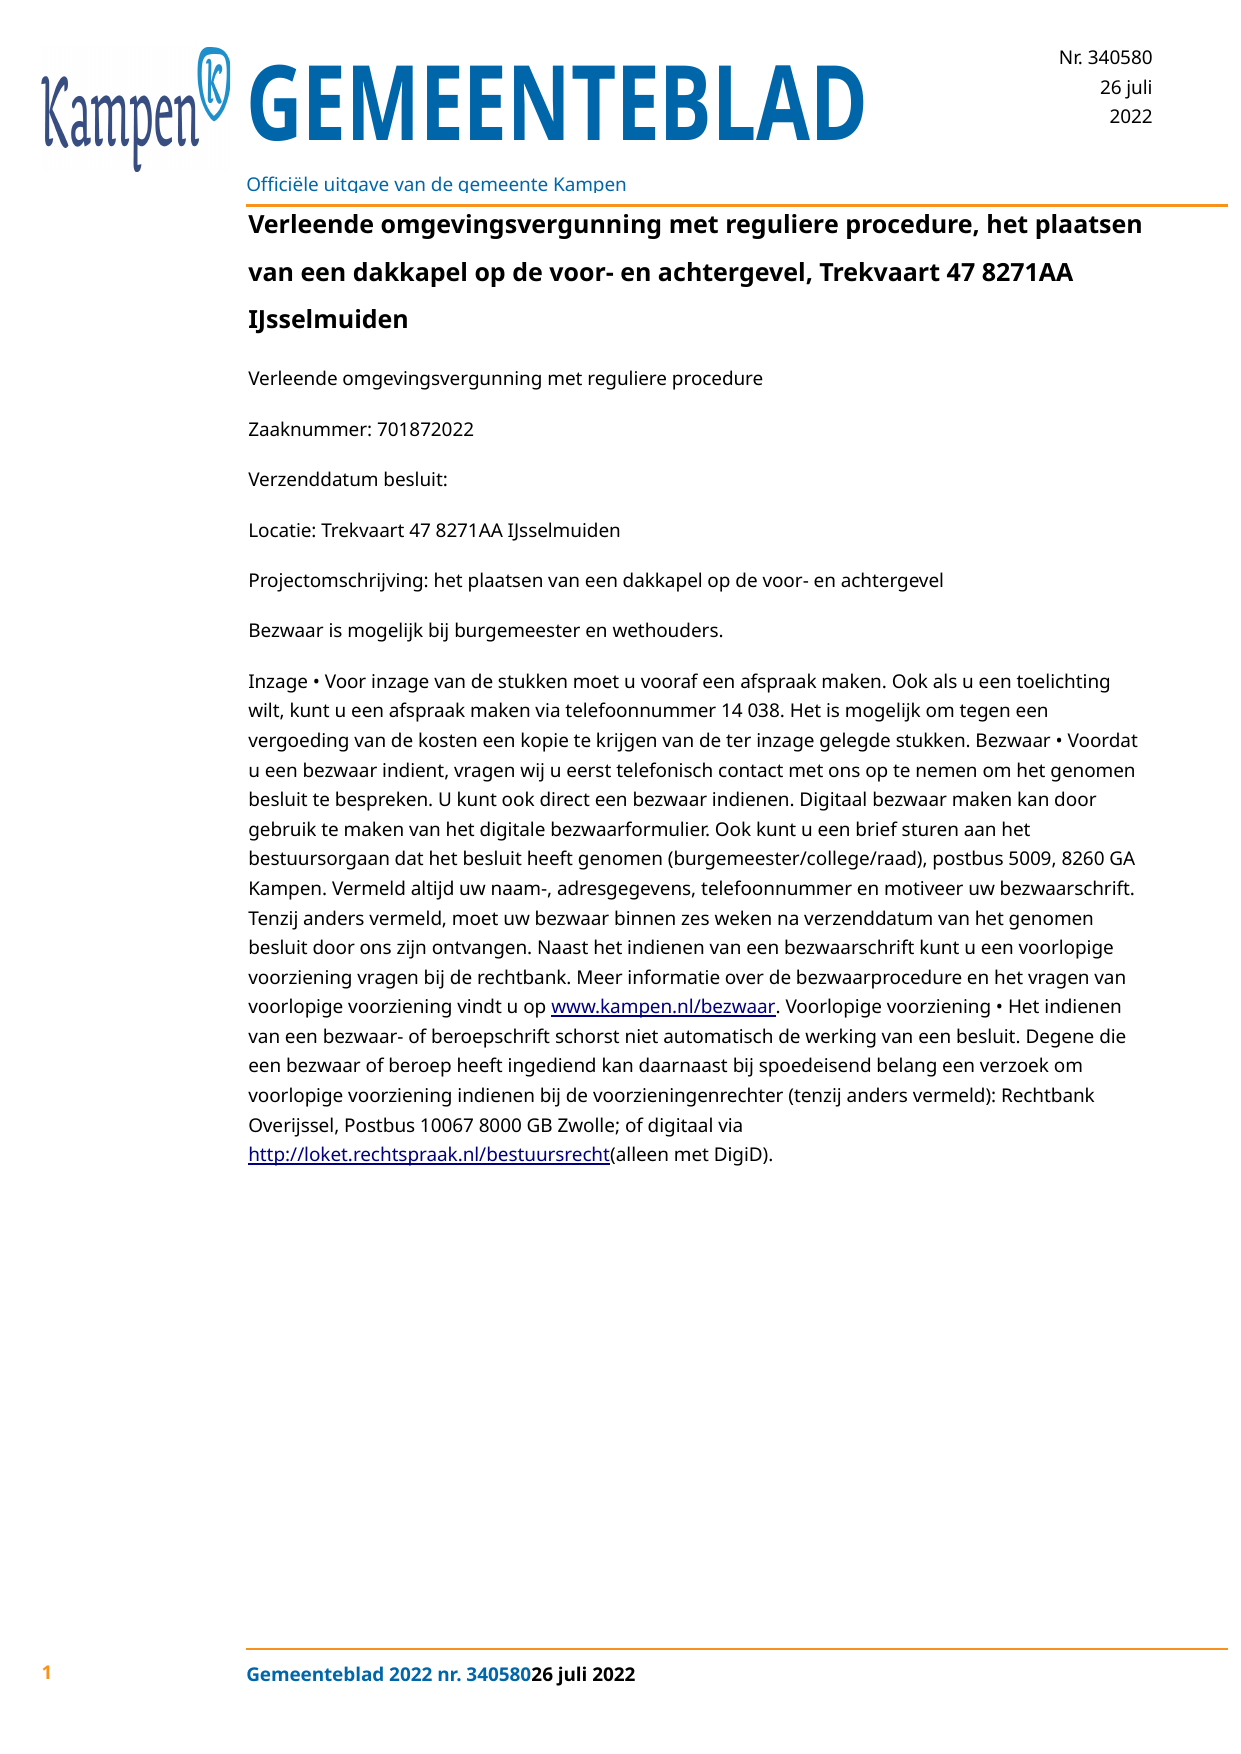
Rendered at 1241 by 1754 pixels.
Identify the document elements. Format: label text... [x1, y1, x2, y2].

picture [41, 47, 231, 172]
text Locatie: Trekvaart 47 8271AA IJsselmuiden [248, 517, 1152, 542]
text Bezwaar is mogelijk bij burgemeester en wethouders. [248, 618, 1152, 643]
text Verleende omgevingsvergunning met reguliere procedure, het plaatsen van een dakkapel op de voor- en achtergevel, Trekvaart 47 8271AA IJsselmuiden [248, 207, 1152, 336]
text Verzenddatum besluit: [248, 466, 1152, 492]
text Verleende omgevingsvergunning met reguliere procedure [248, 366, 1152, 391]
text Inzage • Voor inzage van de stukken moet u vooraf een afspraak maken. Ook als u een toelichting wilt, kunt u een afspraak maken via telefoonnummer 14 038. Het is mogelijk om tegen een vergoeding van de kosten een kopie te krijgen van de ter inzage gelegde stukken. Bezwaar • Voordat u een bezwaar indient, vragen wij u eerst telefonisch contact met ons op te nemen om het genomen besluit te bespreken. U kunt ook direct een bezwaar indienen. Digitaal bezwaar maken kan door gebruik te maken van het digitale bezwaarformulier. Ook kunt u een brief sturen aan het bestuursorgaan dat het besluit heeft genomen (burgemeester/college/raad), postbus 5009, 8260 GA Kampen. Vermeld altijd uw naam-, adresgegevens, telefoonnummer en motiveer uw bezwaarschrift. Tenzij anders vermeld, moet uw bezwaar binnen zes weken na verzenddatum van het genomen besluit door ons zijn ontvangen. Naast het indienen van een bezwaarschrift kunt u een voorlopige voorziening vragen bij de rechtbank. Meer informatie over de bezwaarprocedure en het vragen van voorlopige voorziening vindt u op www.kampen.nl/bezwaar. Voorlopige voorziening • Het indienen van een bezwaar- of beroepschrift schorst niet automatisch de werking van een besluit. Degene die een bezwaar of beroep heeft ingediend kan daarnaast bij spoedeisend belang een verzoek om voorlopige voorziening indienen bij de voorzieningenrechter (tenzij anders vermeld): Rechtbank Overijssel, Postbus 10067 8000 GB Zwolle; of digitaal via http://loket.rechtspraak.nl/bestuursrecht(alleen met DigiD). [248, 668, 1152, 1167]
text Projectomschrijving: het plaatsen van een dakkapel op de voor- en achtergevel [248, 567, 1152, 593]
text Zaaknummer: 701872022 [248, 416, 1152, 442]
